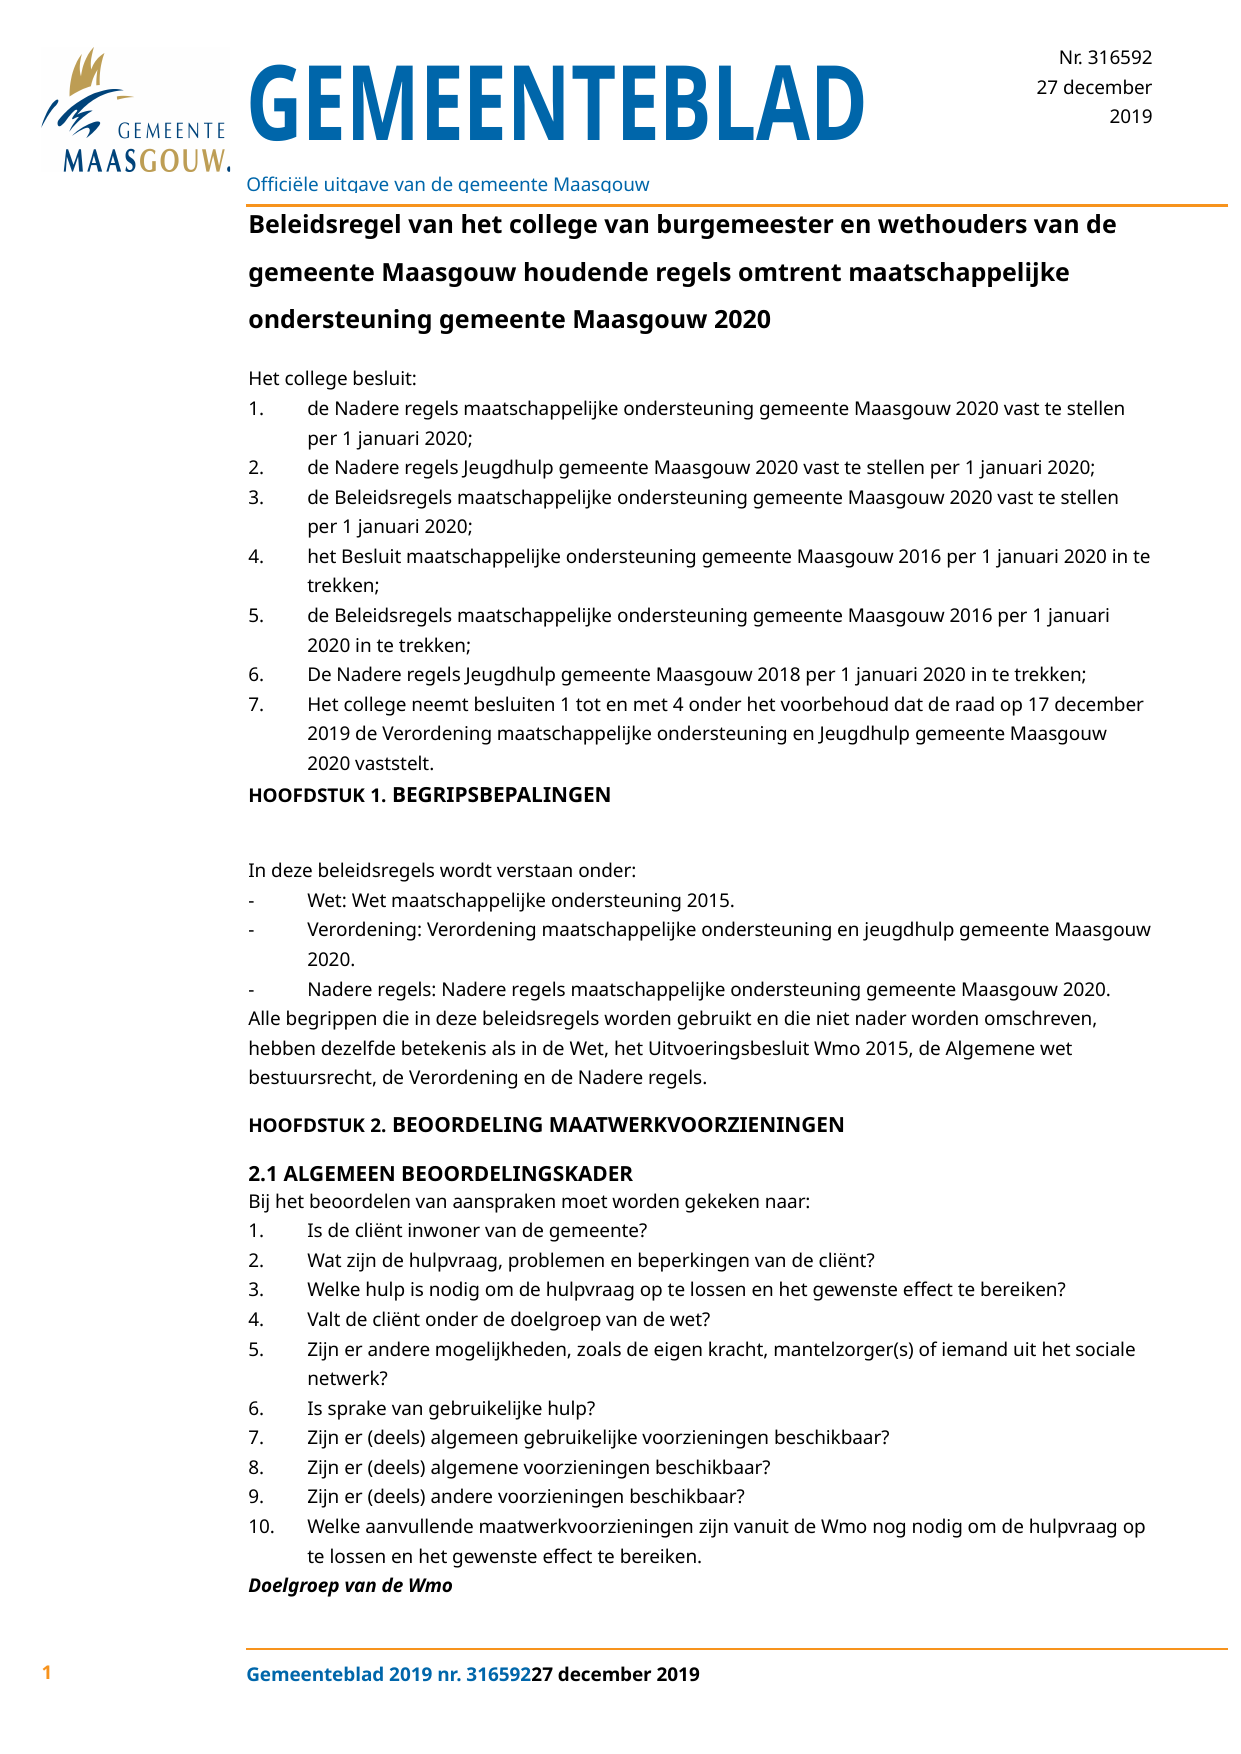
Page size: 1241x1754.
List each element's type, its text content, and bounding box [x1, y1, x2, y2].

text In deze beleidsregels wordt verstaan onder: [248, 857, 1152, 883]
list de Nadere regels maatschappelijke ondersteuning gemeente Maasgouw 2020 vast te stellen per 1 januari 2020; [248, 395, 1152, 450]
list Is sprake van gebruikelijke hulp? [248, 1395, 1152, 1421]
list Nadere regels: Nadere regels maatschappelijke ondersteuning gemeente Maasgouw 2020. [248, 976, 1152, 1001]
list Verordening: Verordening maatschappelijke ondersteuning en jeugdhulp gemeente Maasgouw 2020. [248, 917, 1152, 972]
text Alle begrippen die in deze beleidsregels worden gebruikt en die niet nader worden omschreven, hebben dezelfde betekenis als in de Wet, het Uitvoeringsbesluit Wmo 2015, de Algemene wet bestuursrecht, de Verordening en de Nadere regels. [248, 1005, 1152, 1090]
list Het college neemt besluiten 1 tot en met 4 onder het voorbehoud dat de raad op 17 december 2019 de Verordening maatschappelijke ondersteuning en Jeugdhulp gemeente Maasgouw 2020 vaststelt. [248, 691, 1152, 776]
list Zijn er (deels) algemene voorzieningen beschikbaar? [248, 1454, 1152, 1480]
text HOOFDSTUK 1. BEGRIPSBEPALINGEN [248, 780, 1152, 808]
list Wet: Wet maatschappelijke ondersteuning 2015. [248, 887, 1152, 913]
list de Beleidsregels maatschappelijke ondersteuning gemeente Maasgouw 2020 vast te stellen per 1 januari 2020; [248, 484, 1152, 539]
list Wat zijn de hulpvraag, problemen en beperkingen van de cliënt? [248, 1247, 1152, 1273]
list Zijn er (deels) andere voorzieningen beschikbaar? [248, 1484, 1152, 1509]
list Zijn er (deels) algemeen gebruikelijke voorzieningen beschikbaar? [248, 1424, 1152, 1450]
text 2.1 ALGEMEEN BEOORDELINGSKADER [248, 1159, 1152, 1188]
list de Nadere regels Jeugdhulp gemeente Maasgouw 2020 vast te stellen per 1 januari 2020; [248, 454, 1152, 480]
picture [41, 47, 231, 172]
list Welke aanvullende maatwerkvoorzieningen zijn vanuit de Wmo nog nodig om de hulpvraag op te lossen en het gewenste effect te bereiken. [248, 1513, 1152, 1568]
list De Nadere regels Jeugdhulp gemeente Maasgouw 2018 per 1 januari 2020 in te trekken; [248, 661, 1152, 687]
text Het college besluit: [248, 366, 1152, 391]
text Bij het beoordelen van aanspraken moet worden gekeken naar: [248, 1188, 1152, 1213]
list de Beleidsregels maatschappelijke ondersteuning gemeente Maasgouw 2016 per 1 januari 2020 in te trekken; [248, 602, 1152, 657]
list het Besluit maatschappelijke ondersteuning gemeente Maasgouw 2016 per 1 januari 2020 in te trekken; [248, 543, 1152, 598]
text Beleidsregel van het college van burgemeester en wethouders van de gemeente Maasgouw houdende regels omtrent maatschappelijke ondersteuning gemeente Maasgouw 2020 [248, 207, 1152, 336]
list Is de cliënt inwoner van de gemeente? [248, 1217, 1152, 1243]
list Zijn er andere mogelijkheden, zoals de eigen kracht, mantelzorger(s) of iemand uit het sociale netwerk? [248, 1336, 1152, 1391]
text Doelgroep van de Wmo [248, 1572, 1152, 1598]
list Valt de cliënt onder de doelgroep van de wet? [248, 1306, 1152, 1332]
list Welke hulp is nodig om de hulpvraag op te lossen en het gewenste effect te bereiken? [248, 1277, 1152, 1302]
text HOOFDSTUK 2. BEOORDELING MAATWERKVOORZIENINGEN [248, 1110, 1152, 1138]
